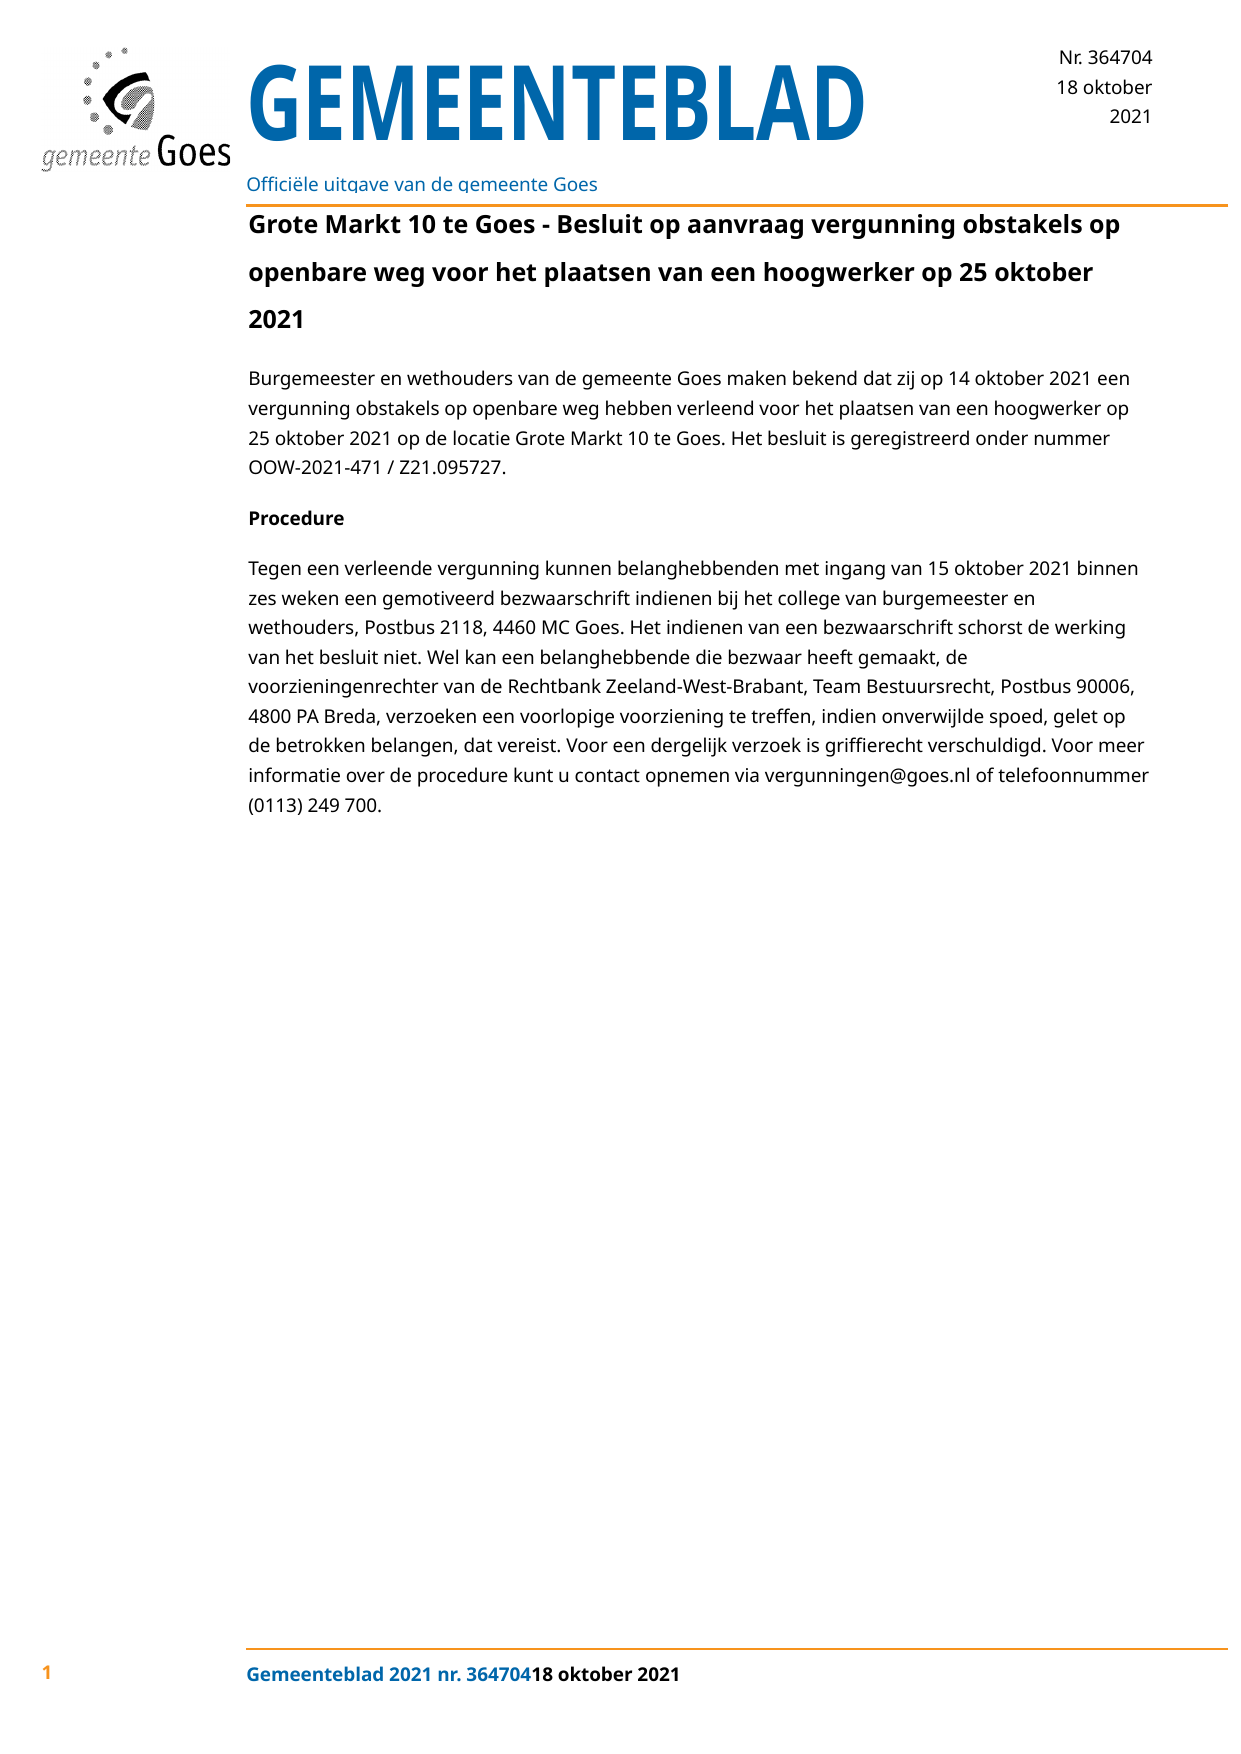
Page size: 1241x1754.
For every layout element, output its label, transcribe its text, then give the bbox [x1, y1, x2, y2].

picture [41, 47, 231, 172]
text Grote Markt 10 te Goes - Besluit op aanvraag vergunning obstakels op openbare weg voor het plaatsen van een hoogwerker op 25 oktober 2021 [248, 207, 1152, 336]
text Procedure [248, 505, 1152, 530]
text Burgemeester en wethouders van de gemeente Goes maken bekend dat zij op 14 oktober 2021 een vergunning obstakels op openbare weg hebben verleend voor het plaatsen van een hoogwerker op 25 oktober 2021 op de locatie Grote Markt 10 te Goes. Het besluit is geregistreerd onder nummer OOW-2021-471 / Z21.095727. [248, 366, 1152, 480]
text Tegen een verleende vergunning kunnen belanghebbenden met ingang van 15 oktober 2021 binnen zes weken een gemotiveerd bezwaarschrift indienen bij het college van burgemeester en wethouders, Postbus 2118, 4460 MC Goes. Het indienen van een bezwaarschrift schorst de werking van het besluit niet. Wel kan een belanghebbende die bezwaar heeft gemaakt, de voorzieningenrechter van de Rechtbank Zeeland-West-Brabant, Team Bestuursrecht, Postbus 90006, 4800 PA Breda, verzoeken een voorlopige voorziening te treffen, indien onverwijlde spoed, gelet op de betrokken belangen, dat vereist. Voor een dergelijk verzoek is griffierecht verschuldigd. Voor meer informatie over de procedure kunt u contact opnemen via vergunningen@goes.nl of telefoonnummer (0113) 249 700. [248, 555, 1152, 817]
